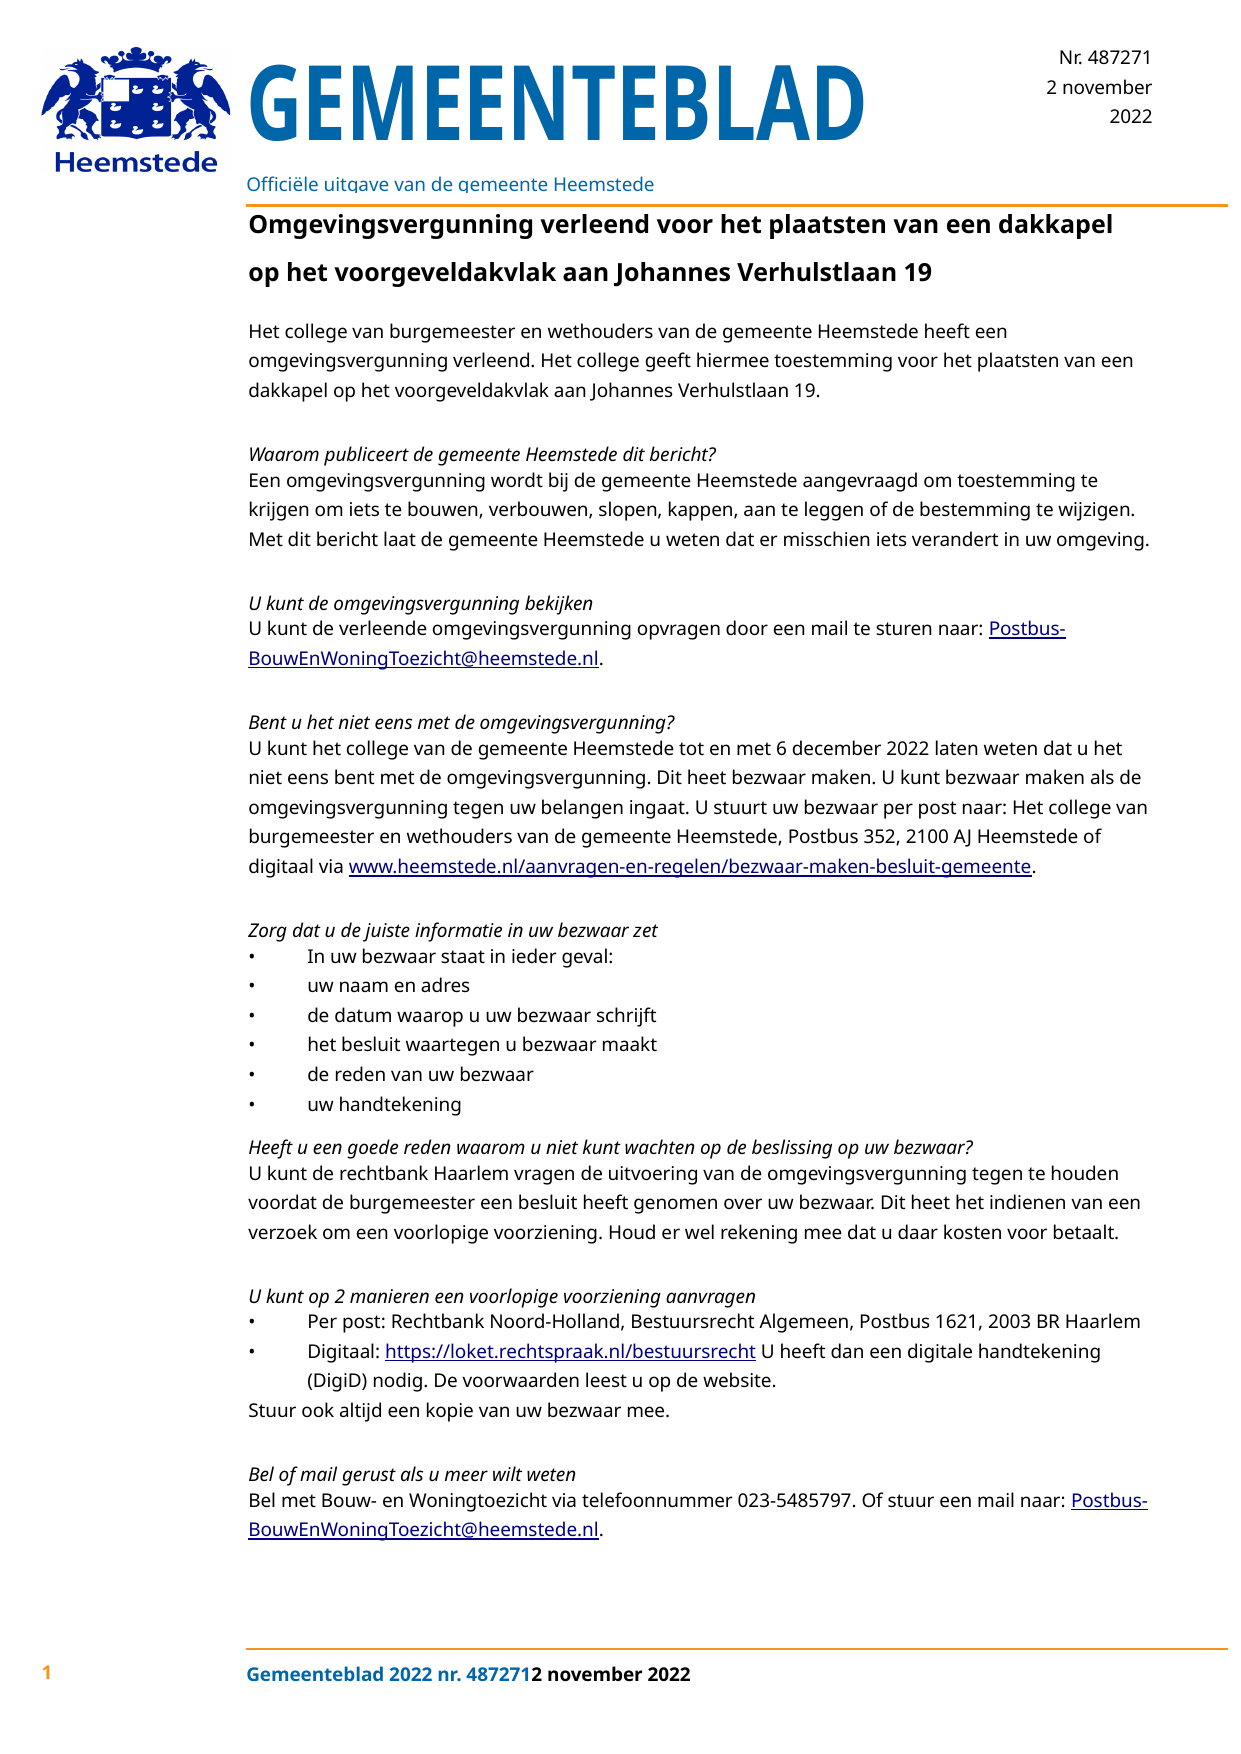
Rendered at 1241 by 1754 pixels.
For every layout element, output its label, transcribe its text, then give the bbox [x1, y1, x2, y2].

list de reden van uw bezwaar [248, 1061, 1152, 1087]
text U kunt op 2 manieren een voorlopige voorziening aanvragen [248, 1283, 1152, 1308]
text Bel met Bouw- en Woningtoezicht via telefoonnummer 023-5485797. Of stuur een mail naar: Postbus-BouwEnWoningToezicht@heemstede.nl. [248, 1487, 1152, 1542]
list Digitaal: https://loket.rechtspraak.nl/bestuursrecht U heeft dan een digitale handtekening (DigiD) nodig. De voorwaarden leest u op de website. [248, 1338, 1152, 1393]
picture [41, 47, 231, 172]
text Heeft u een goede reden waarom u niet kunt wachten op de beslissing op uw bezwaar? [248, 1134, 1152, 1160]
text U kunt de verleende omgevingsvergunning opvragen door een mail te sturen naar: Postbus-BouwEnWoningToezicht@heemstede.nl. [248, 616, 1152, 671]
list het besluit waartegen u bezwaar maakt [248, 1032, 1152, 1057]
text Bel of mail gerust als u meer wilt weten [248, 1461, 1152, 1487]
list uw naam en adres [248, 972, 1152, 998]
text U kunt de omgevingsvergunning bekijken [248, 590, 1152, 616]
text Omgevingsvergunning verleend voor het plaatsten van een dakkapel op het voorgeveldakvlak aan Johannes Verhulstlaan 19 [248, 207, 1152, 288]
text U kunt het college van de gemeente Heemstede tot en met 6 december 2022 laten weten dat u het niet eens bent met de omgevingsvergunning. Dit heet bezwaar maken. U kunt bezwaar maken als de omgevingsvergunning tegen uw belangen ingaat. U stuurt uw bezwaar per post naar: Het college van burgemeester en wethouders van de gemeente Heemstede, Postbus 352, 2100 AJ Heemstede of digitaal via www.heemstede.nl/aanvragen-en-regelen/bezwaar-maken-besluit-gemeente. [248, 735, 1152, 879]
list uw handtekening [248, 1091, 1152, 1117]
text Bent u het niet eens met de omgevingsvergunning? [248, 709, 1152, 735]
list In uw bezwaar staat in ieder geval: [248, 943, 1152, 969]
text U kunt de rechtbank Haarlem vragen de uitvoering van de omgevingsvergunning tegen te houden voordat de burgemeester een besluit heeft genomen over uw bezwaar. Dit heet het indienen van een verzoek om een voorlopige voorziening. Houd er wel rekening mee dat u daar kosten voor betaalt. [248, 1160, 1152, 1244]
text Het college van burgemeester en wethouders van de gemeente Heemstede heeft een omgevingsvergunning verleend. Het college geeft hiermee toestemming voor het plaatsten van een dakkapel op het voorgeveldakvlak aan Johannes Verhulstlaan 19. [248, 318, 1152, 403]
text Waarom publiceert de gemeente Heemstede dit bericht? [248, 441, 1152, 467]
text Een omgevingsvergunning wordt bij de gemeente Heemstede aangevraagd om toestemming te krijgen om iets te bouwen, verbouwen, slopen, kappen, aan te leggen of de bestemming te wijzigen. Met dit bericht laat de gemeente Heemstede u weten dat er misschien iets verandert in uw omgeving. [248, 467, 1152, 552]
list de datum waarop u uw bezwaar schrijft [248, 1002, 1152, 1028]
text Stuur ook altijd een kopie van uw bezwaar mee. [248, 1397, 1152, 1423]
text Zorg dat u de juiste informatie in uw bezwaar zet [248, 917, 1152, 943]
list Per post: Rechtbank Noord-Holland, Bestuursrecht Algemeen, Postbus 1621, 2003 BR Haarlem [248, 1308, 1152, 1334]
